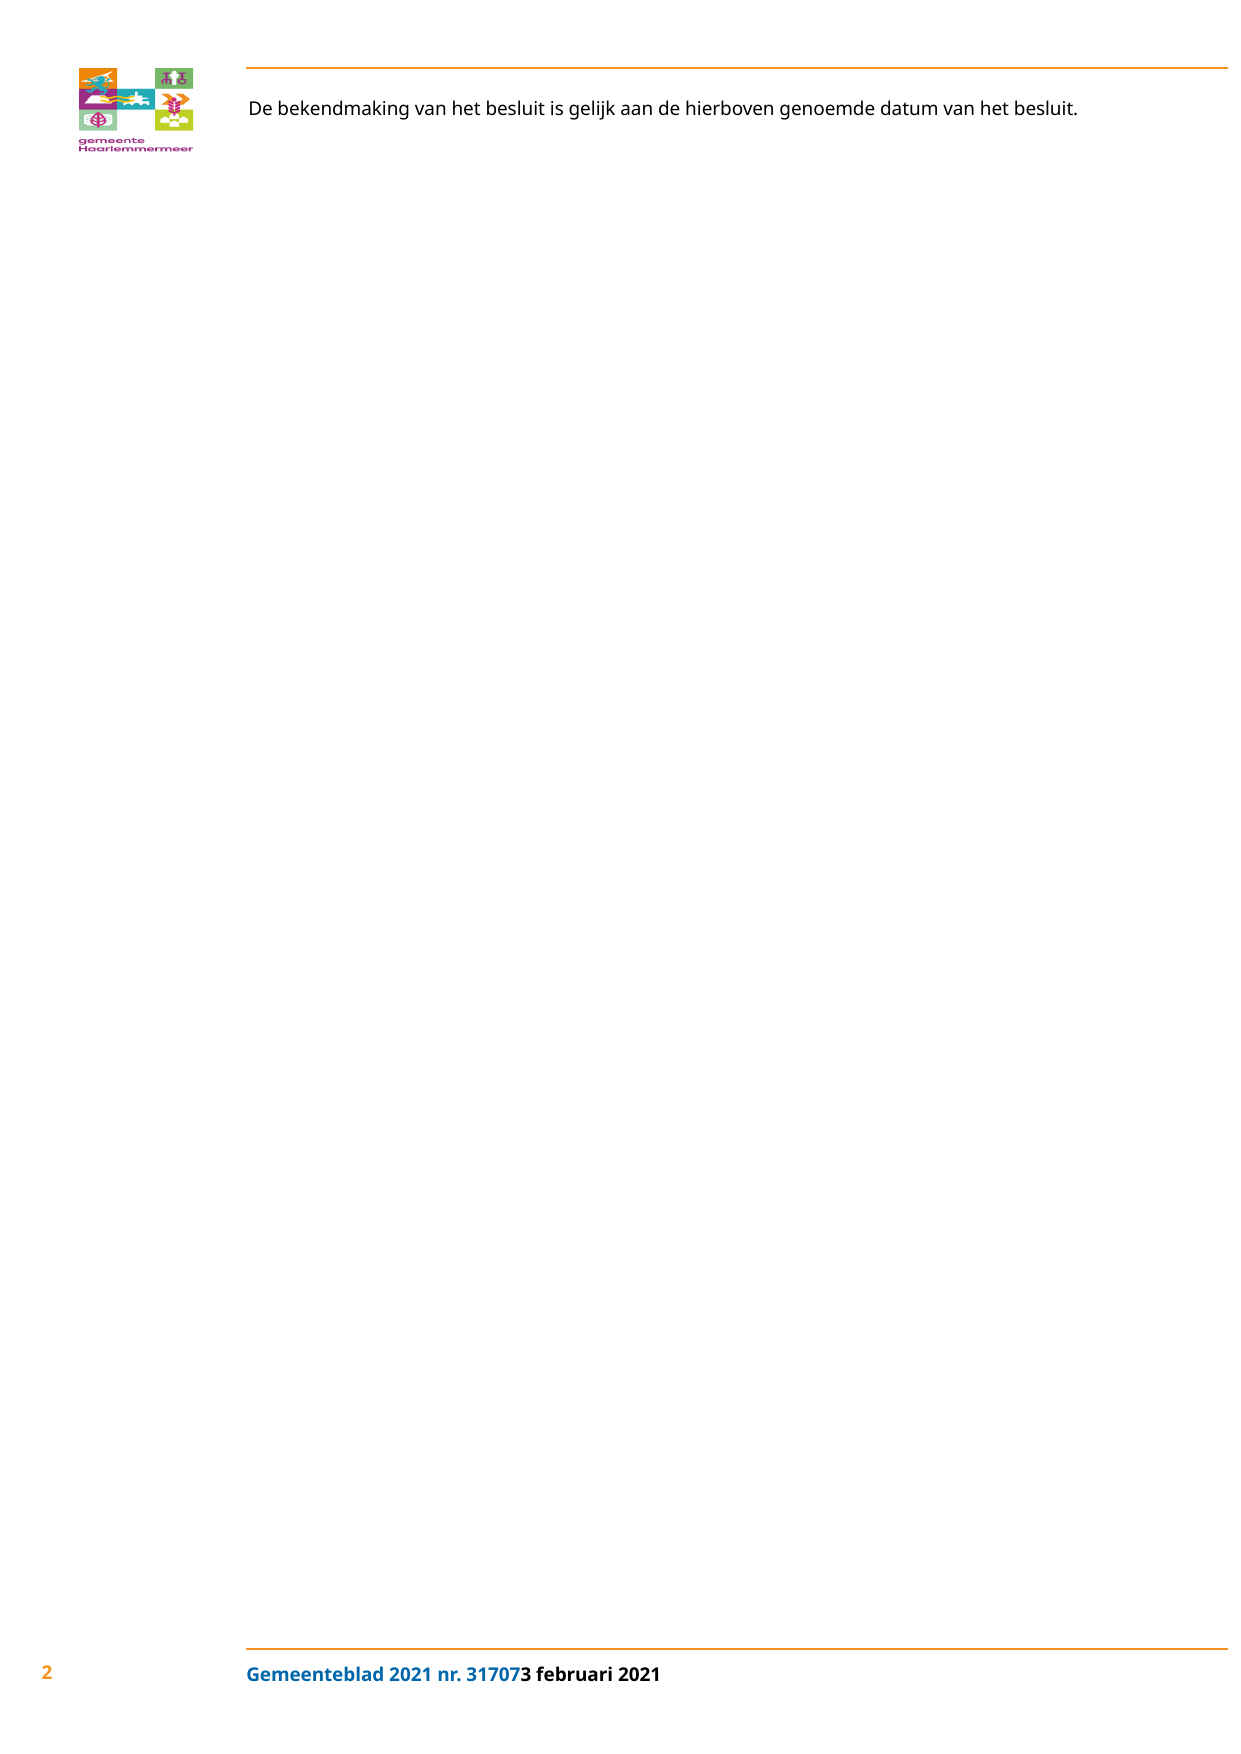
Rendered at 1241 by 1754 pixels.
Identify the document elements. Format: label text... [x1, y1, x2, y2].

text De bekendmaking van het besluit is gelijk aan de hierboven genoemde datum van het besluit. [248, 95, 1152, 121]
picture [41, 47, 231, 172]
